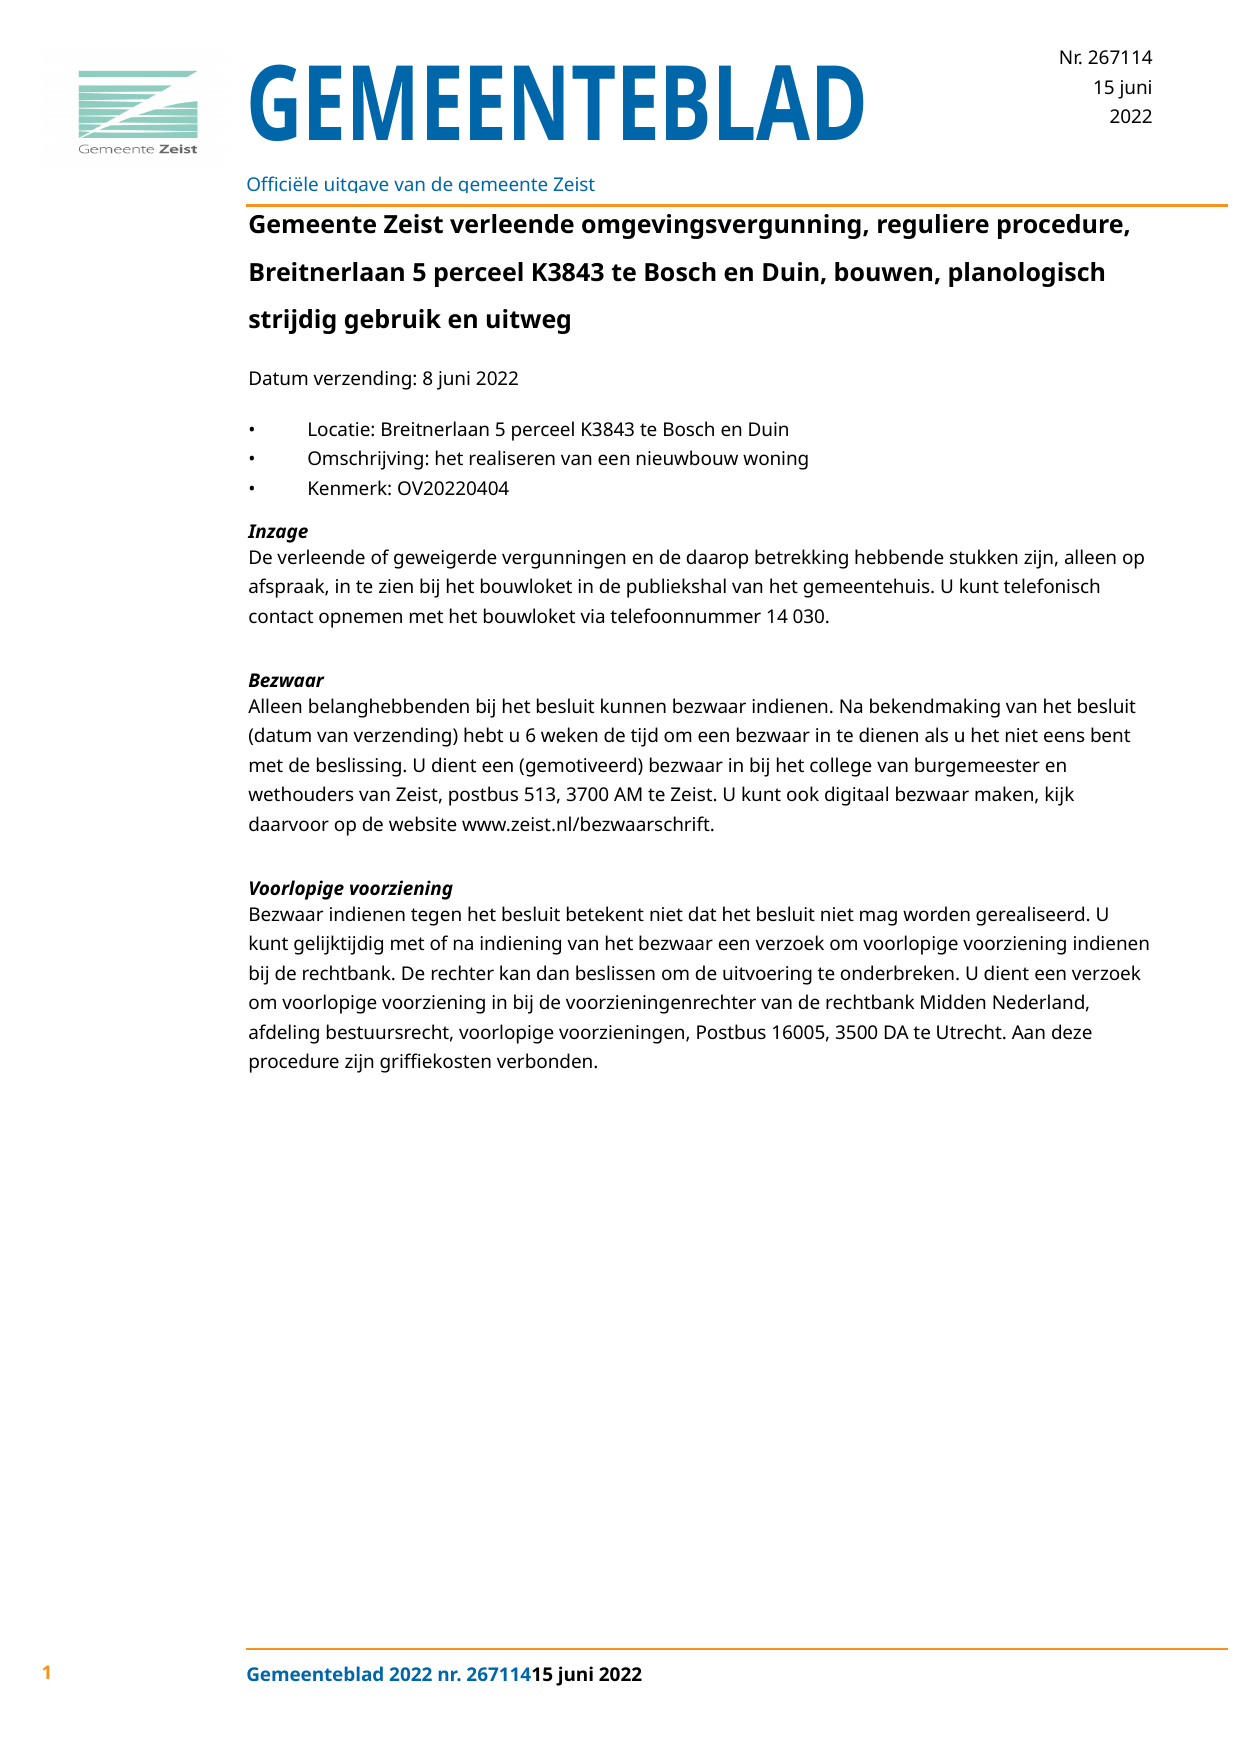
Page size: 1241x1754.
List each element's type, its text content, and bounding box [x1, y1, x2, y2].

list Omschrijving: het realiseren van een nieuwbouw woning [248, 446, 1152, 471]
text Bezwaar indienen tegen het besluit betekent niet dat het besluit niet mag worden gerealiseerd. U kunt gelijktijdig met of na indiening van het bezwaar een verzoek om voorlopige voorziening indienen bij de rechtbank. De rechter kan dan beslissen om de uitvoering te onderbreken. U dient een verzoek om voorlopige voorziening in bij de voorzieningenrechter van de rechtbank Midden Nederland, afdeling bestuursrecht, voorlopige voorzieningen, Postbus 16005, 3500 DA te Utrecht. Aan deze procedure zijn griffiekosten verbonden. [248, 901, 1152, 1074]
text Alleen belanghebbenden bij het besluit kunnen bezwaar indienen. Na bekendmaking van het besluit (datum van verzending) hebt u 6 weken de tijd om een bezwaar in te dienen als u het niet eens bent met de beslissing. U dient een (gemotiveerd) bezwaar in bij het college van burgemeester en wethouders van Zeist, postbus 513, 3700 AM te Zeist. U kunt ook digitaal bezwaar maken, kijk daarvoor op de website www.zeist.nl/bezwaarschrift. [248, 693, 1152, 837]
picture [41, 47, 231, 172]
text De verleende of geweigerde vergunningen en de daarop betrekking hebbende stukken zijn, alleen op afspraak, in te zien bij het bouwloket in de publiekshal van het gemeentehuis. U kunt telefonisch contact opnemen met het bouwloket via telefoonnummer 14 030. [248, 544, 1152, 629]
text Gemeente Zeist verleende omgevingsvergunning, reguliere procedure, Breitnerlaan 5 perceel K3843 te Bosch en Duin, bouwen, planologisch strijdig gebruik en uitweg [248, 207, 1152, 336]
text Inzage [248, 518, 1152, 544]
text Voorlopige voorziening [248, 875, 1152, 901]
list Locatie: Breitnerlaan 5 perceel K3843 te Bosch en Duin [248, 416, 1152, 442]
list Kenmerk: OV20220404 [248, 475, 1152, 501]
text Datum verzending: 8 juni 2022 [248, 366, 1152, 391]
text Bezwaar [248, 667, 1152, 693]
